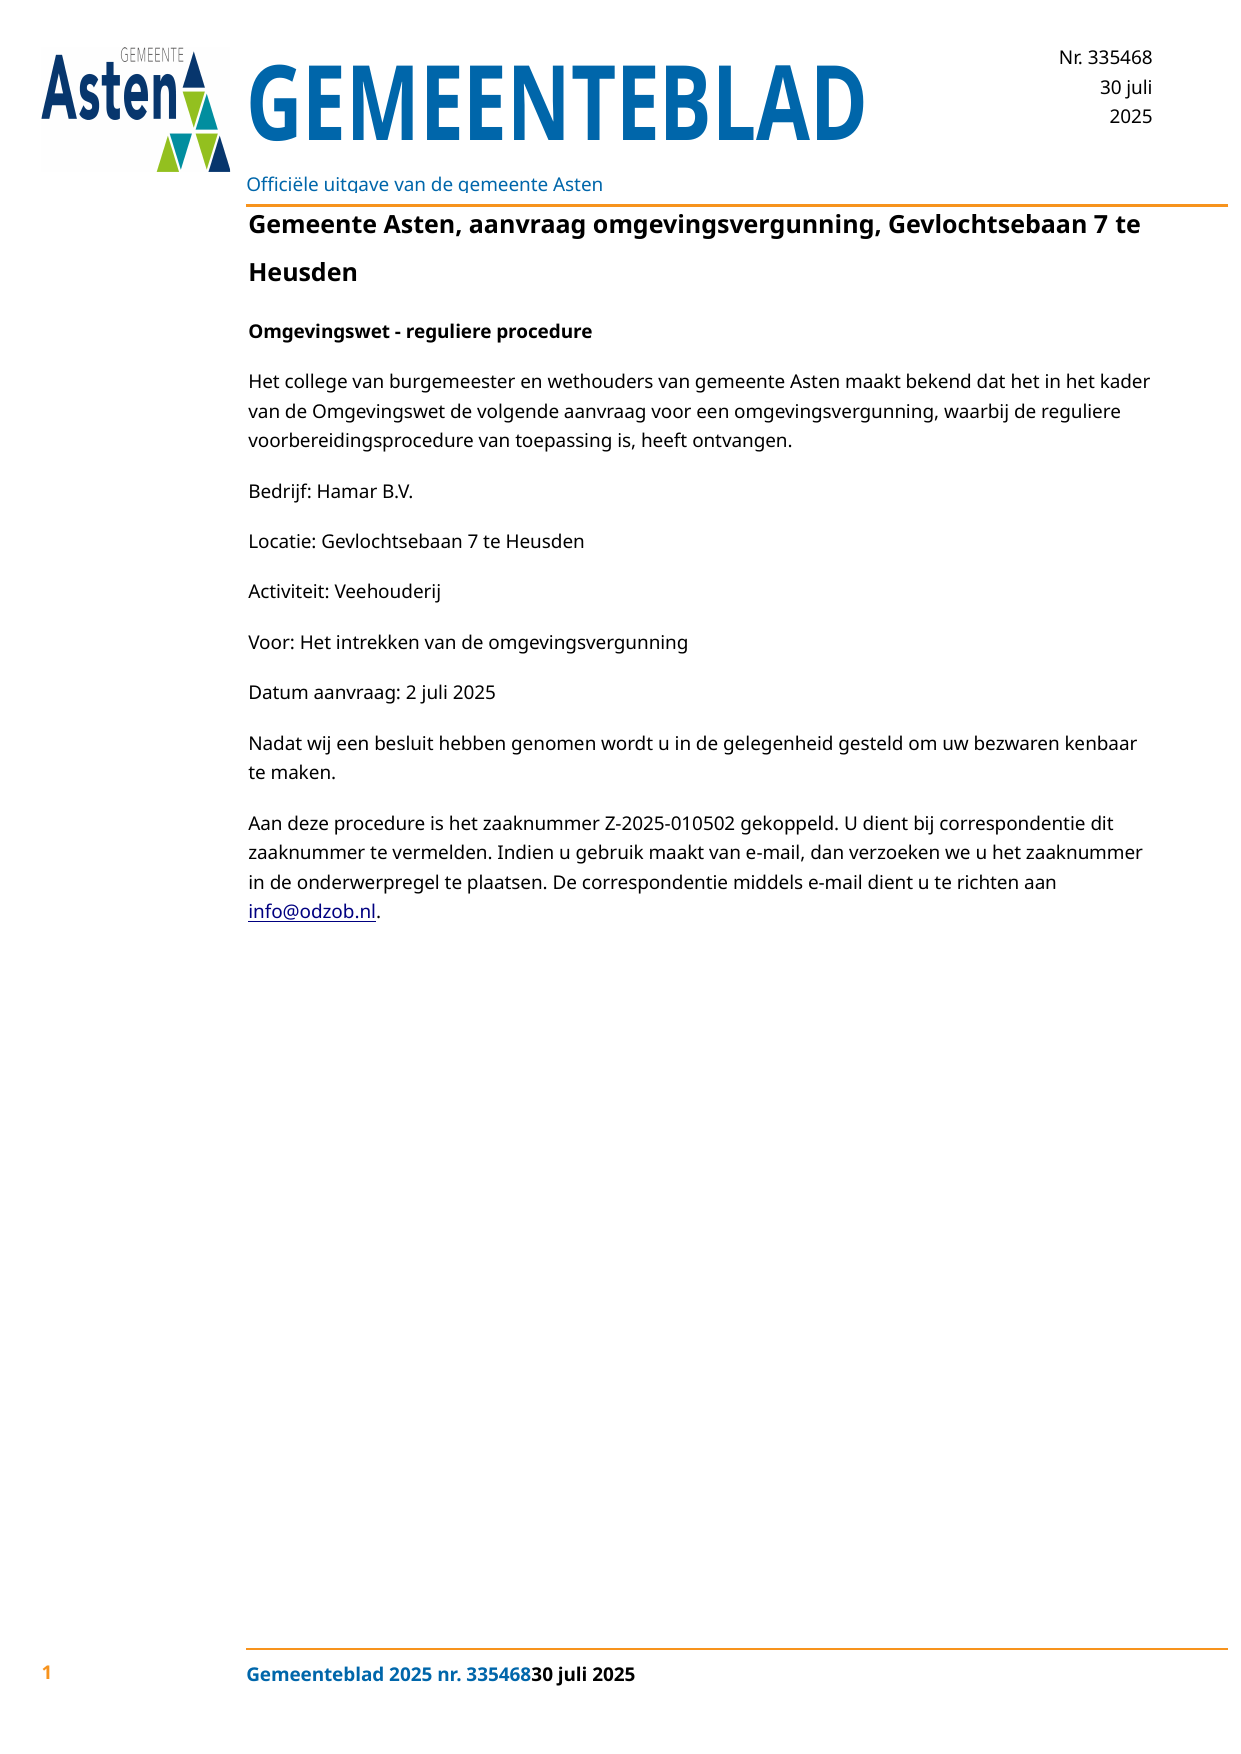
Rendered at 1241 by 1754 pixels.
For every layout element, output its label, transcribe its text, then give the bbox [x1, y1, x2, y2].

text Voor: Het intrekken van de omgevingsvergunning [248, 629, 1152, 655]
text Gemeente Asten, aanvraag omgevingsvergunning, Gevlochtsebaan 7​ te Heusden [248, 207, 1152, 288]
text Het college van burgemeester en wethouders van gemeente Asten maakt bekend dat het in het kader van de Omgevingswet de volgende aanvraag voor een omgevingsvergunning, waarbij de reguliere voorbereidingsprocedure van toepassing is, heeft ontvangen. [248, 368, 1152, 453]
text Locatie: Gevlochtsebaan 7 te Heusden [248, 528, 1152, 554]
text Aan deze procedure is het zaaknummer Z-2025-010502 gekoppeld. U dient bij correspondentie dit zaaknummer te vermelden. Indien u gebruik maakt van e-mail, dan verzoeken we u het zaaknummer in de onderwerpregel te plaatsen. De correspondentie middels e-mail dient u te richten aan info@odzob.nl. [248, 810, 1152, 924]
text Datum aanvraag: 2 juli 2025 [248, 679, 1152, 705]
text Bedrijf: Hamar B.V. [248, 478, 1152, 504]
text Omgevingswet - reguliere procedure [248, 318, 1152, 344]
text Nadat wij een besluit hebben genomen wordt u in de gelegenheid gesteld om uw bezwaren kenbaar te maken. [248, 730, 1152, 785]
picture [41, 47, 231, 172]
text Activiteit: Veehouderij [248, 579, 1152, 604]
